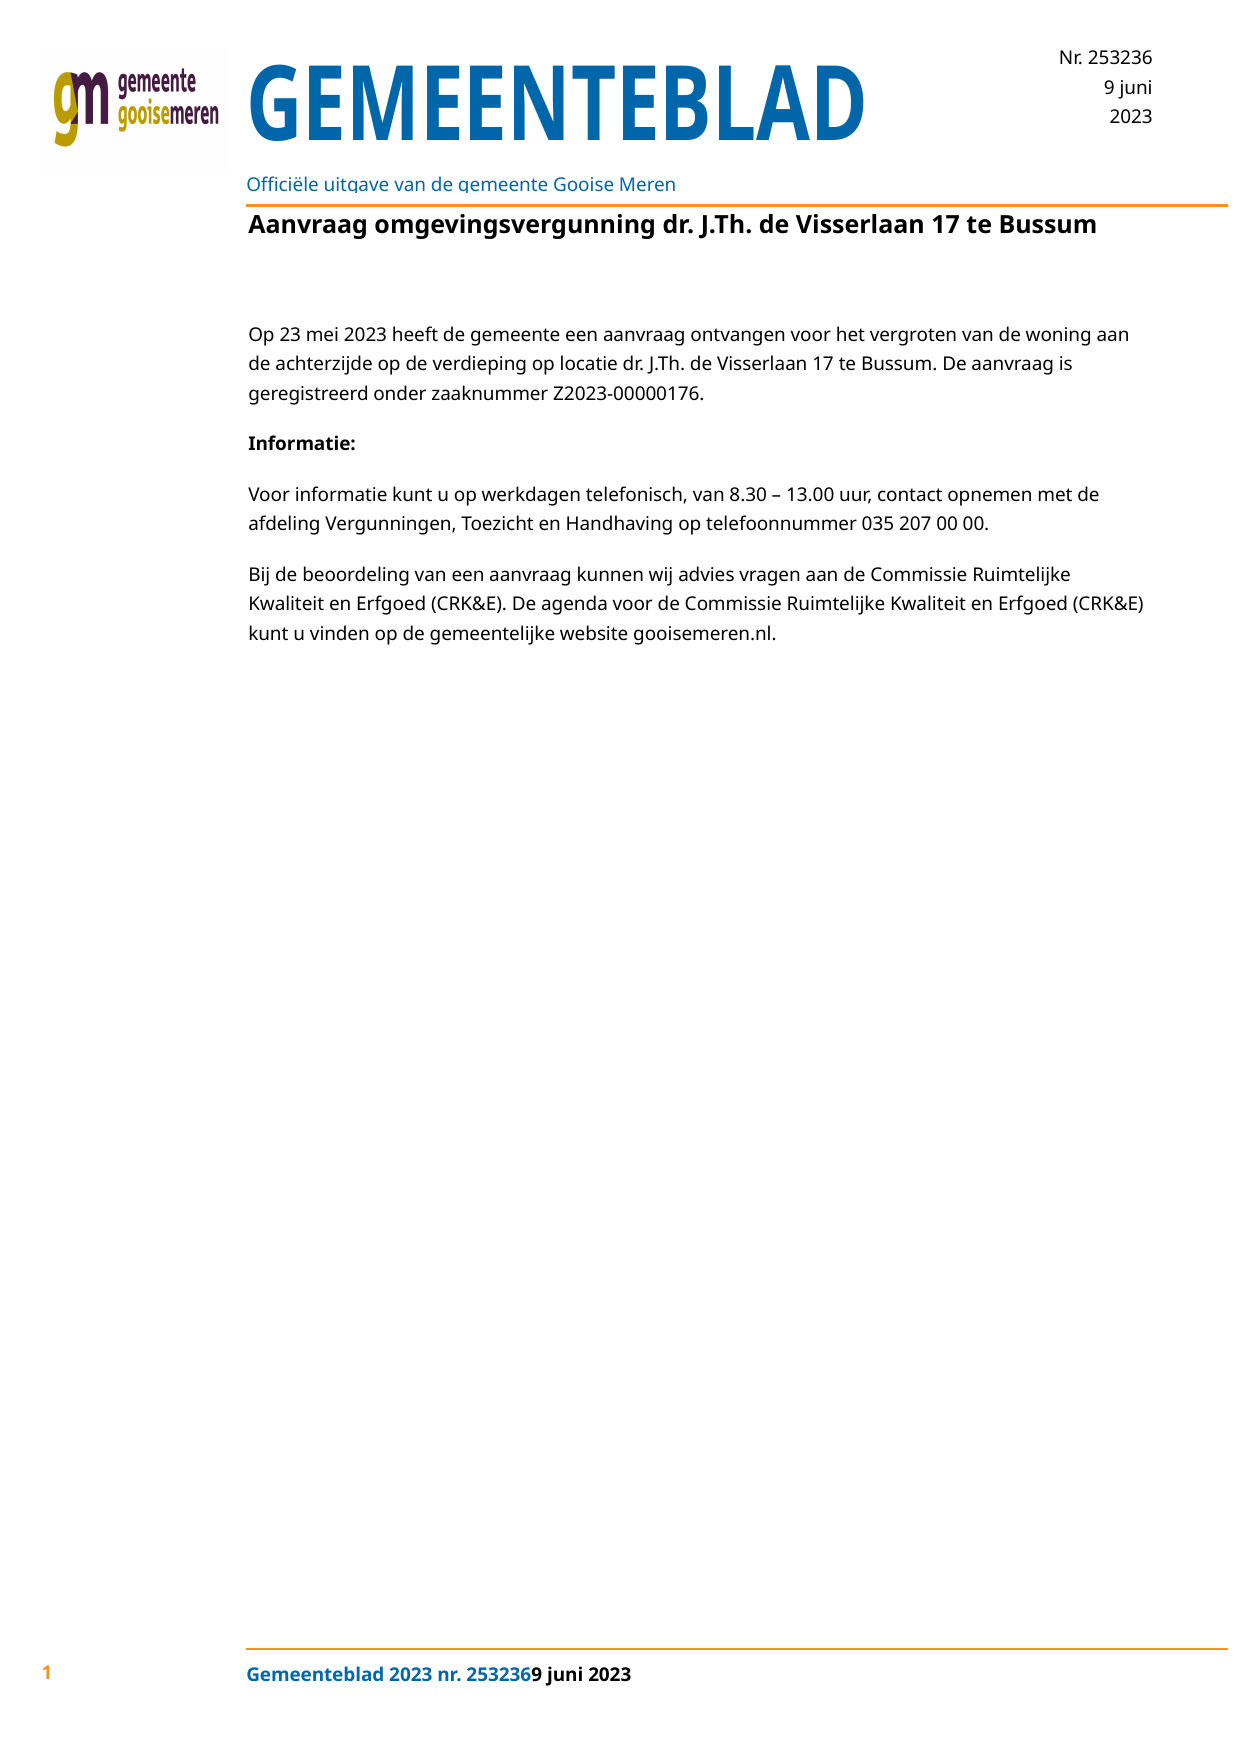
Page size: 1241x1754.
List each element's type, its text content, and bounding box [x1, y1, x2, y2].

text Informatie: [248, 430, 1152, 456]
picture [41, 47, 231, 172]
text Op 23 mei 2023 heeft de gemeente een aanvraag ontvangen voor het vergroten van de woning aan de achterzijde op de verdieping op locatie dr. J.Th. de Visserlaan 17 te Bussum. De aanvraag is geregistreerd onder zaaknummer Z2023-00000176. [248, 321, 1152, 406]
text Aanvraag omgevingsvergunning dr. J.Th. de Visserlaan 17 te Bussum [248, 207, 1152, 241]
text Bij de beoordeling van een aanvraag kunnen wij advies vragen aan de Commissie Ruimtelijke Kwaliteit en Erfgoed (CRK&E). De agenda voor de Commissie Ruimtelijke Kwaliteit en Erfgoed (CRK&E) kunt u vinden op de gemeentelijke website gooisemeren.nl. [248, 561, 1152, 646]
text Voor informatie kunt u op werkdagen telefonisch, van 8.30 – 13.00 uur, contact opnemen met de afdeling Vergunningen, Toezicht en Handhaving op telefoonnummer 035 207 00 00. [248, 481, 1152, 536]
